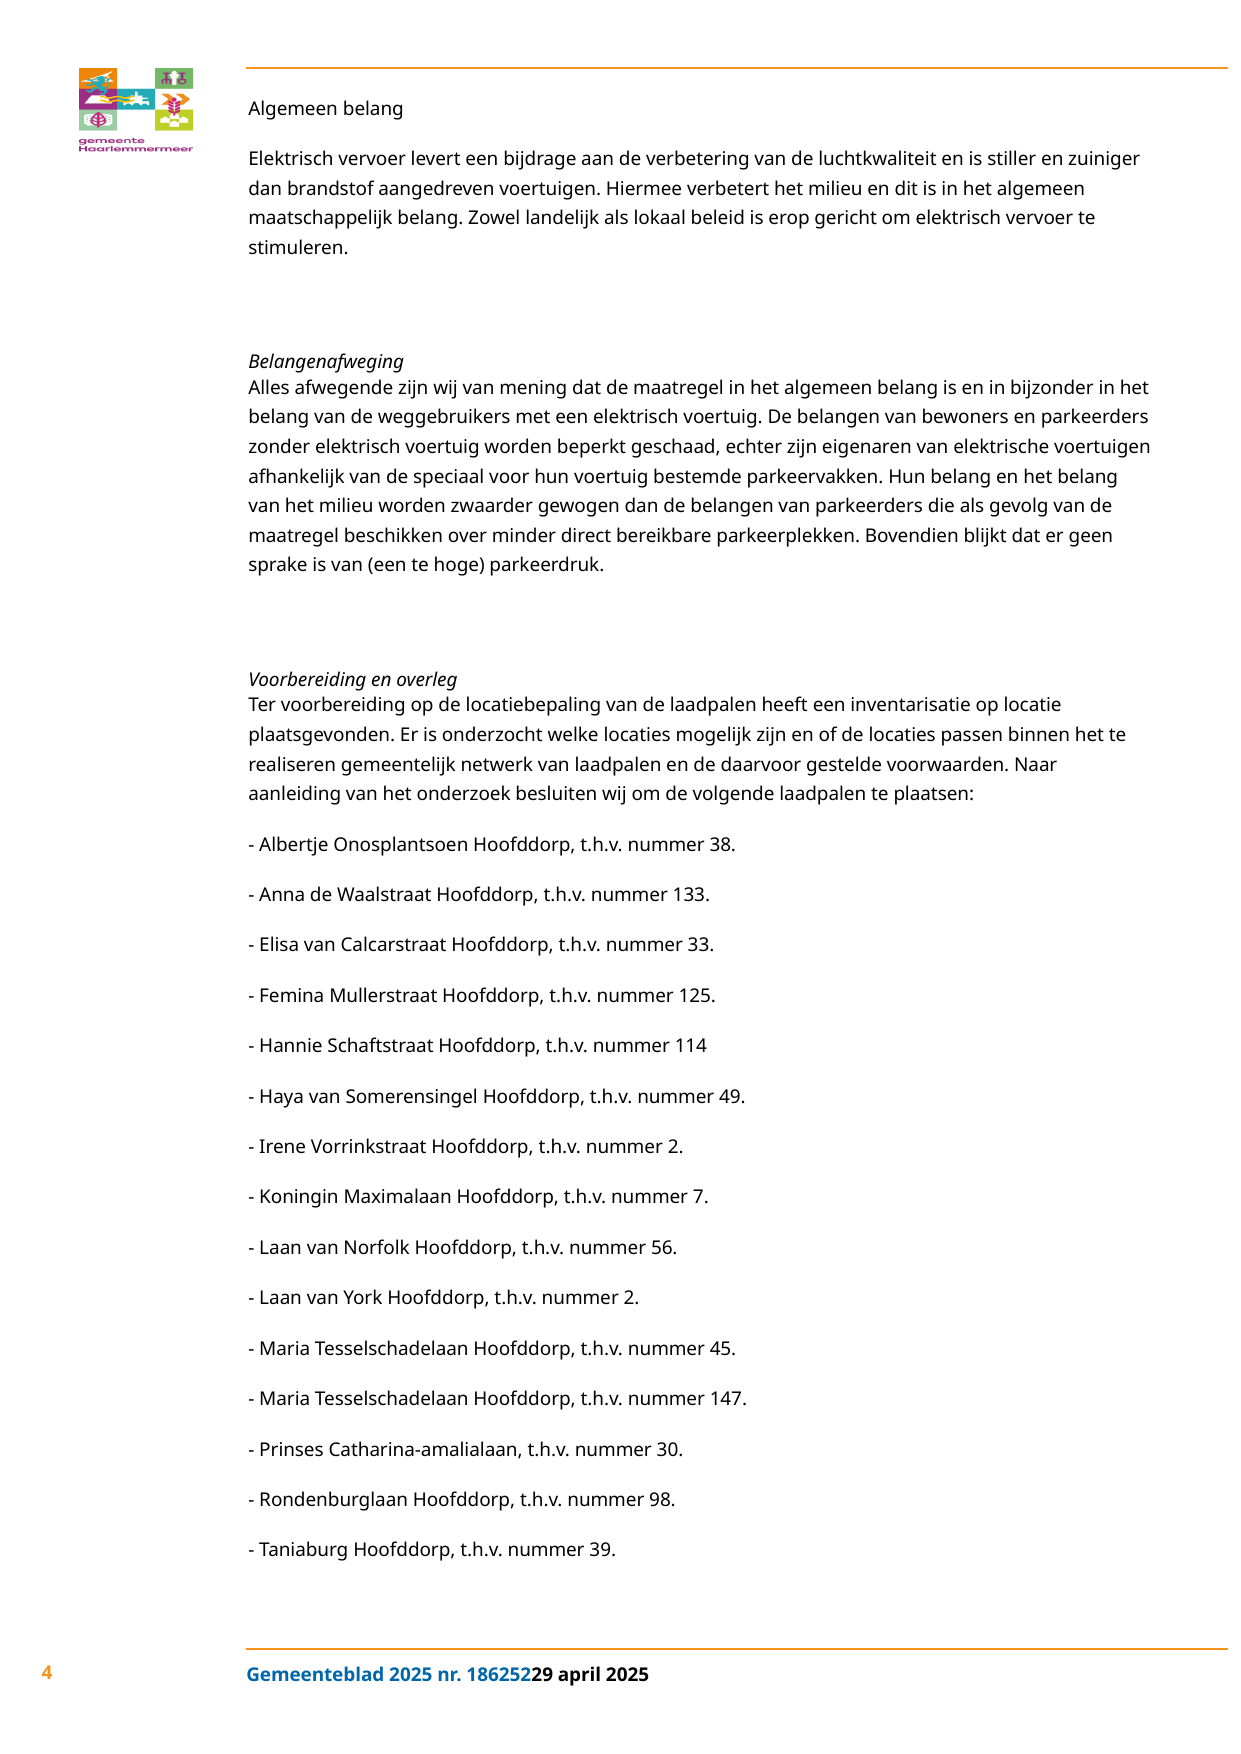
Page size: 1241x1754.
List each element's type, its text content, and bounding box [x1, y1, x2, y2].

text - Koningin Maximalaan Hoofddorp, t.h.v. nummer 7. [248, 1184, 1152, 1209]
text - Haya van Somerensingel Hoofddorp, t.h.v. nummer 49. [248, 1083, 1152, 1109]
text - Irene Vorrinkstraat Hoofddorp, t.h.v. nummer 2. [248, 1133, 1152, 1159]
picture [41, 47, 231, 172]
text - Femina Mullerstraat Hoofddorp, t.h.v. nummer 125. [248, 982, 1152, 1008]
text - Prinses Catharina-amalialaan, t.h.v. nummer 30. [248, 1436, 1152, 1462]
text - Laan van York Hoofddorp, t.h.v. nummer 2. [248, 1284, 1152, 1310]
text Algemeen belang [248, 95, 1152, 121]
text Elektrisch vervoer levert een bijdrage aan de verbetering van de luchtkwaliteit en is stiller en zuiniger dan brandstof aangedreven voertuigen. Hiermee verbetert het milieu en dit is in het algemeen maatschappelijk belang. Zowel landelijk als lokaal beleid is erop gericht om elektrisch vervoer te stimuleren. [248, 145, 1152, 260]
text - Anna de Waalstraat Hoofddorp, t.h.v. nummer 133. [248, 881, 1152, 907]
text - Taniaburg Hoofddorp, t.h.v. nummer 39. [248, 1537, 1152, 1562]
text - Laan van Norfolk Hoofddorp, t.h.v. nummer 56. [248, 1234, 1152, 1260]
text Voorbereiding en overleg [248, 666, 1152, 692]
text - Albertje Onosplantsoen Hoofddorp, t.h.v. nummer 38. [248, 831, 1152, 857]
text Belangenafweging [248, 348, 1152, 374]
text - Rondenburglaan Hoofddorp, t.h.v. nummer 98. [248, 1486, 1152, 1512]
text - Elisa van Calcarstraat Hoofddorp, t.h.v. nummer 33. [248, 932, 1152, 957]
text - Maria Tesselschadelaan Hoofddorp, t.h.v. nummer 45. [248, 1335, 1152, 1361]
text - Maria Tesselschadelaan Hoofddorp, t.h.v. nummer 147. [248, 1385, 1152, 1411]
text Ter voorbereiding op de locatiebepaling van de laadpalen heeft een inventarisatie op locatie plaatsgevonden. Er is onderzocht welke locaties mogelijk zijn en of de locaties passen binnen het te realiseren gemeentelijk netwerk van laadpalen en de daarvoor gestelde voorwaarden. Naar aanleiding van het onderzoek besluiten wij om de volgende laadpalen te plaatsen: [248, 692, 1152, 806]
text - Hannie Schaftstraat Hoofddorp, t.h.v. nummer 114 [248, 1032, 1152, 1058]
text Alles afwegende zijn wij van mening dat de maatregel in het algemeen belang is en in bijzonder in het belang van de weggebruikers met een elektrisch voertuig. De belangen van bewoners en parkeerders zonder elektrisch voertuig worden beperkt geschaad, echter zijn eigenaren van elektrische voertuigen afhankelijk van de speciaal voor hun voertuig bestemde parkeervakken. Hun belang en het belang van het milieu worden zwaarder gewogen dan de belangen van parkeerders die als gevolg van de maatregel beschikken over minder direct bereikbare parkeerplekken. Bovendien blijkt dat er geen sprake is van (een te hoge) parkeerdruk. [248, 374, 1152, 577]
